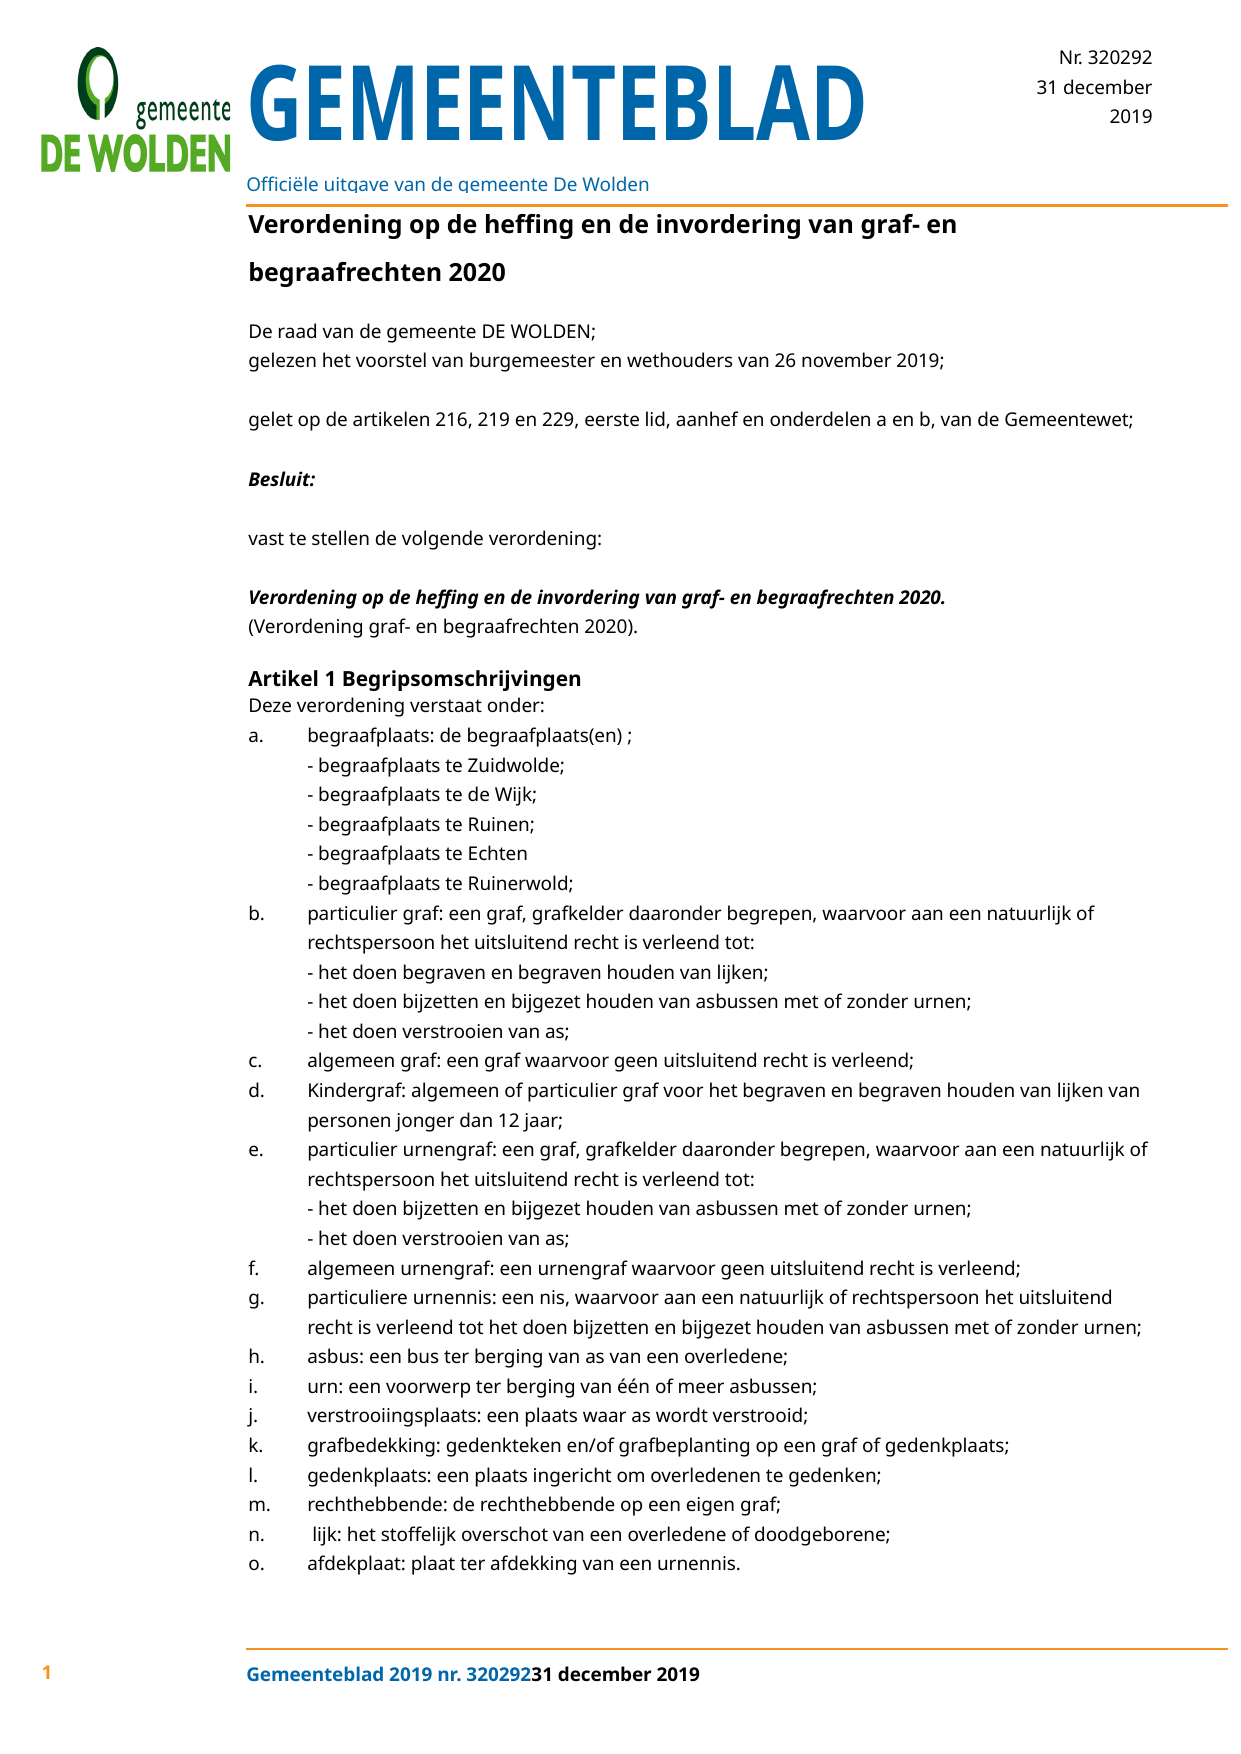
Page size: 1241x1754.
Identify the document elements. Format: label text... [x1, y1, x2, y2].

text gelezen het voorstel van burgemeester en wethouders van 26 november 2019; [248, 347, 1152, 373]
list - het doen bijzetten en bijgezet houden van asbussen met of zonder urnen; [248, 1196, 1152, 1221]
text De raad van de gemeente DE WOLDEN; [248, 318, 1152, 344]
list algemeen graf: een graf waarvoor geen uitsluitend recht is verleend; [248, 1048, 1152, 1073]
list gedenkplaats: een plaats ingericht om overledenen te gedenken; [248, 1462, 1152, 1487]
list begraafplaats: de begraafplaats(en) ; [248, 722, 1152, 748]
list verstrooiingsplaats: een plaats waar as wordt verstrooid; [248, 1403, 1152, 1428]
list urn: een voorwerp ter berging van één of meer asbussen; [248, 1373, 1152, 1399]
text vast te stellen de volgende verordening: [248, 525, 1152, 551]
list particuliere urnennis: een nis, waarvoor aan een natuurlijk of rechtspersoon het uitsluitend recht is verleend tot het doen bijzetten en bijgezet houden van asbussen met of zonder urnen; [248, 1284, 1152, 1339]
list rechthebbende: de rechthebbende op een eigen graf; [248, 1491, 1152, 1517]
list - begraafplaats te de Wijk; [248, 781, 1152, 807]
list - begraafplaats te Ruinen; [248, 811, 1152, 837]
text Besluit: [248, 466, 1152, 492]
list Kindergraf: algemeen of particulier graf voor het begraven en begraven houden van lijken van personen jonger dan 12 jaar; [248, 1077, 1152, 1132]
list - begraafplaats te Ruinerwold; [248, 870, 1152, 896]
text Deze verordening verstaat onder: [248, 693, 1152, 718]
list lijk: het stoffelijk overschot van een overledene of doodgeborene; [248, 1521, 1152, 1547]
list - het doen bijzetten en bijgezet houden van asbussen met of zonder urnen; [248, 988, 1152, 1014]
text gelet op de artikelen 216, 219 en 229, eerste lid, aanhef en onderdelen a en b, van de Gemeentewet; [248, 407, 1152, 432]
list afdekplaat: plaat ter afdekking van een urnennis. [248, 1551, 1152, 1576]
list - begraafplaats te Zuidwolde; [248, 752, 1152, 777]
list particulier graf: een graf, grafkelder daaronder begrepen, waarvoor aan een natuurlijk of rechtspersoon het uitsluitend recht is verleend tot: [248, 900, 1152, 955]
list algemeen urnengraf: een urnengraf waarvoor geen uitsluitend recht is verleend; [248, 1255, 1152, 1280]
list - het doen begraven en begraven houden van lijken; [248, 959, 1152, 984]
text Verordening op de heffing en de invordering van graf- en begraafrechten 2020. [248, 584, 1152, 610]
picture [41, 47, 231, 172]
text Artikel 1 Begripsomschrijvingen [248, 664, 1152, 693]
list particulier urnengraf: een graf, grafkelder daaronder begrepen, waarvoor aan een natuurlijk of rechtspersoon het uitsluitend recht is verleend tot: [248, 1136, 1152, 1192]
list - het doen verstrooien van as; [248, 1018, 1152, 1044]
list - begraafplaats te Echten [248, 841, 1152, 866]
list asbus: een bus ter berging van as van een overledene; [248, 1343, 1152, 1369]
list - het doen verstrooien van as; [248, 1225, 1152, 1251]
list grafbedekking: gedenkteken en/of grafbeplanting op een graf of gedenkplaats; [248, 1432, 1152, 1458]
text (Verordening graf- en begraafrechten 2020). [248, 614, 1152, 639]
text Verordening op de heffing en de invordering van graf- en begraafrechten 2020 [248, 207, 1152, 288]
